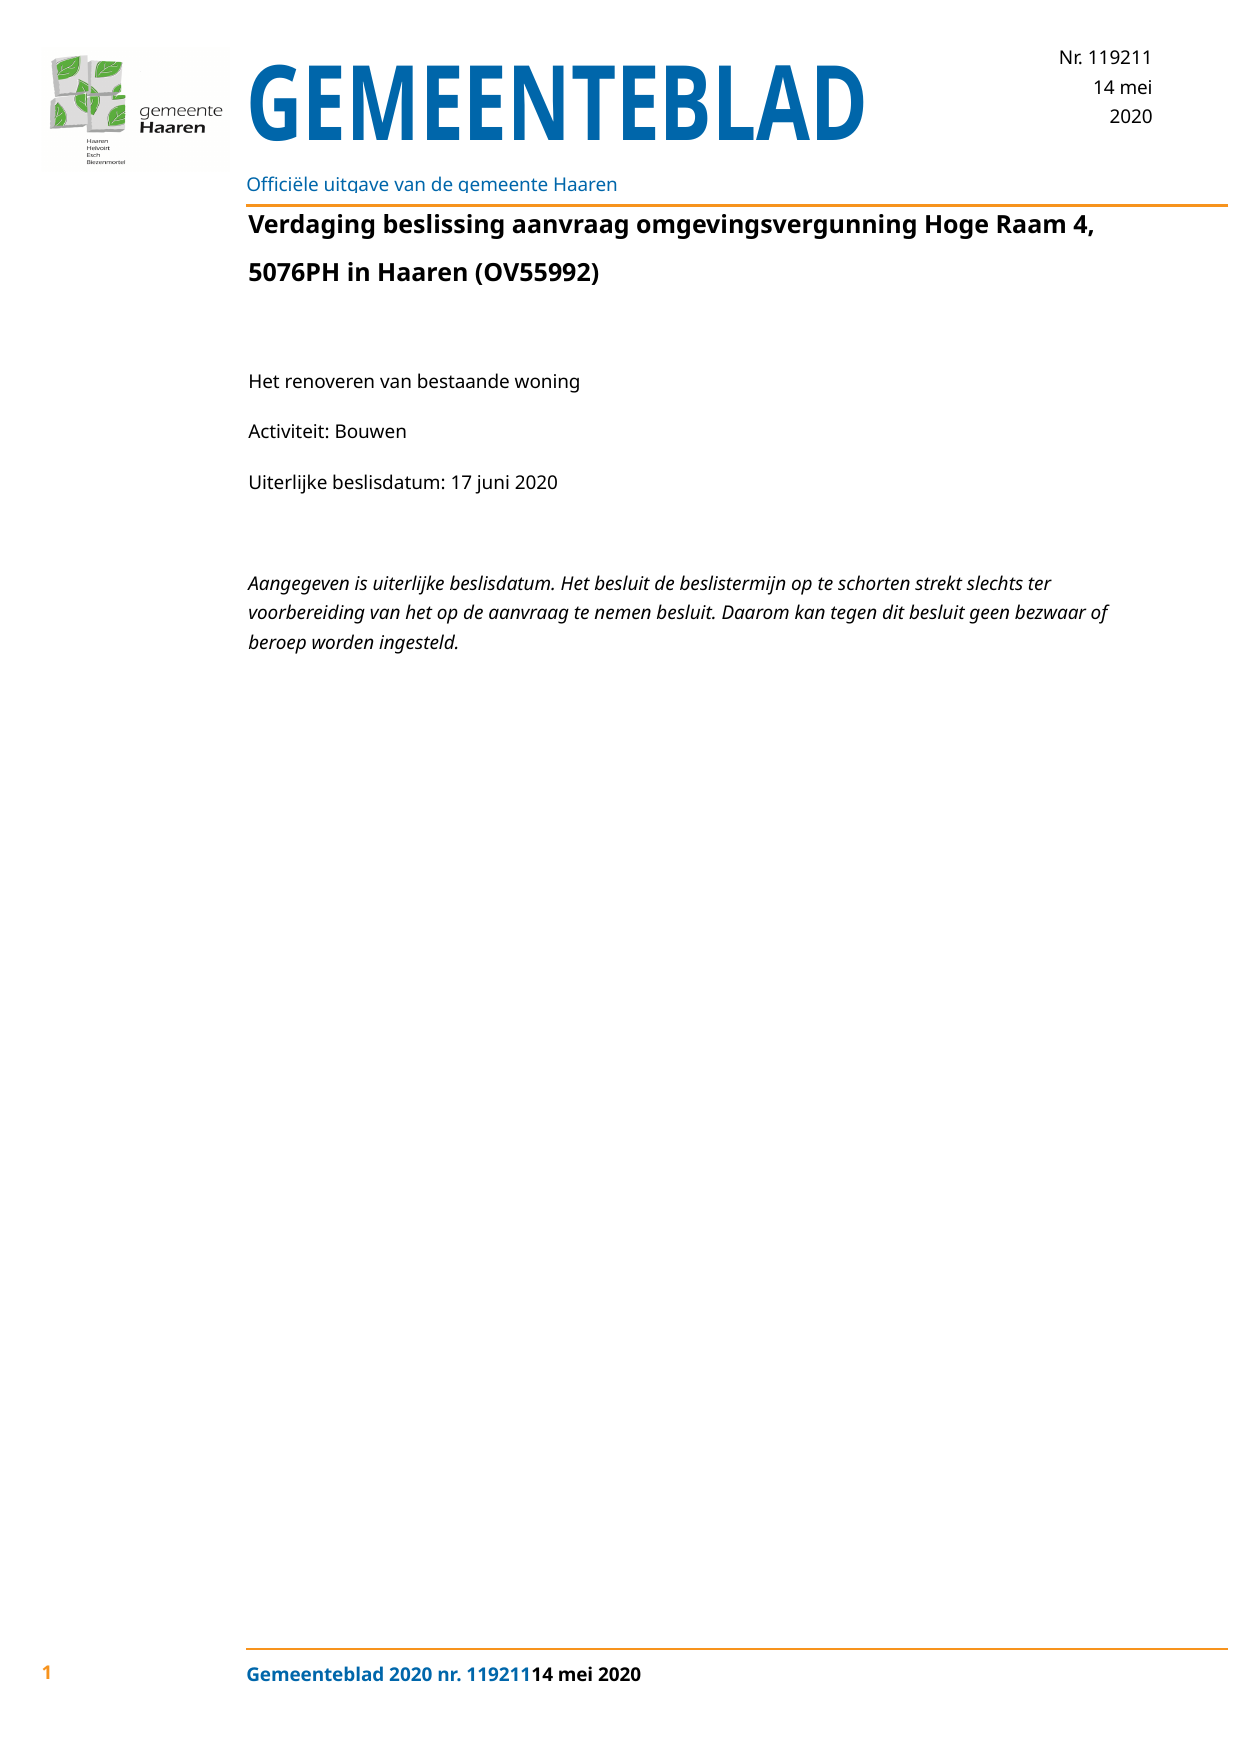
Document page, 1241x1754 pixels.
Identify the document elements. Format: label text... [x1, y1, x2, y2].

text Activiteit: Bouwen [248, 419, 1152, 444]
text Aangegeven is uiterlijke beslisdatum. Het besluit de beslistermijn op te schorten strekt slechts ter voorbereiding van het op de aanvraag te nemen besluit. Daarom kan tegen dit besluit geen bezwaar of beroep worden ingesteld. [248, 570, 1152, 655]
text Verdaging beslissing aanvraag omgevingsvergunning Hoge Raam 4, 5076PH in Haaren (OV55992) [248, 207, 1152, 288]
text Uiterlijke beslisdatum: 17 juni 2020 [248, 469, 1152, 495]
picture [41, 47, 231, 172]
text Het renoveren van bestaande woning [248, 368, 1152, 394]
